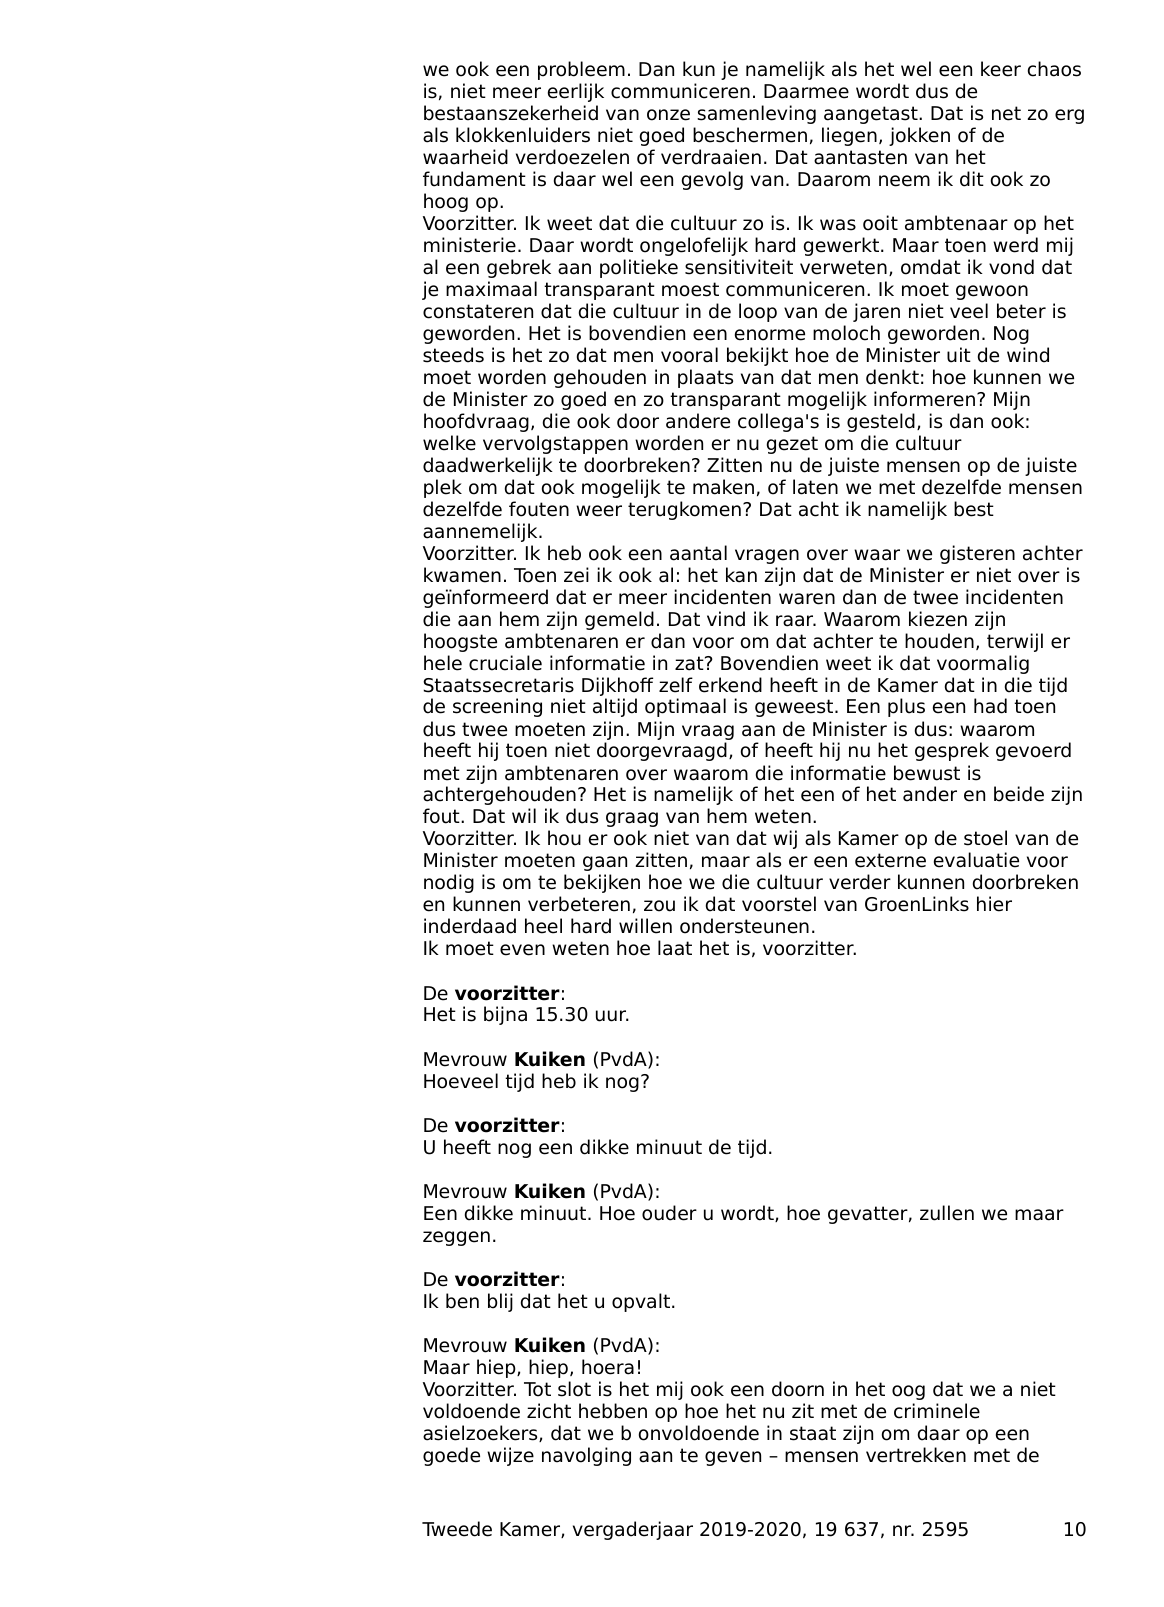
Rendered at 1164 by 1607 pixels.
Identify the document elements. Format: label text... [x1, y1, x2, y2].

text Voorzitter. Tot slot is het mij ook een doorn in het oog dat we a niet voldoende zicht hebben op hoe het nu zit met de criminele asielzoekers, dat we b onvoldoende in staat zijn om daar op een goede wijze navolging aan te geven – mensen vertrekken met de [422, 1379, 1087, 1467]
text Ik ben blij dat het u opvalt. [422, 1291, 1087, 1313]
text Mevrouw Kuiken (PvdA): [422, 1048, 1087, 1071]
text Voorzitter. Ik hou er ook niet van dat wij als Kamer op de stoel van de Minister moeten gaan zitten, maar als er een externe evaluatie voor nodig is om te bekijken hoe we die cultuur verder kunnen doorbreken en kunnen verbeteren, zou ik dat voorstel van GroenLinks hier inderdaad heel hard willen ondersteunen. [422, 828, 1087, 938]
text De voorzitter: [422, 1115, 1087, 1137]
text Maar hiep, hiep, hoera! [422, 1357, 1087, 1379]
text Voorzitter. Ik weet dat die cultuur zo is. Ik was ooit ambtenaar op het ministerie. Daar wordt ongelofelijk hard gewerkt. Maar toen werd mij al een gebrek aan politieke sensitiviteit verweten, omdat ik vond dat je maximaal transparant moest communiceren. Ik moet gewoon constateren dat die cultuur in de loop van de jaren niet veel beter is geworden. Het is bovendien een enorme moloch geworden. Nog steeds is het zo dat men vooral bekijkt hoe de Minister uit de wind moet worden gehouden in plaats van dat men denkt: hoe kunnen we de Minister zo goed en zo transparant mogelijk informeren? Mijn hoofdvraag, die ook door andere collega's is gesteld, is dan ook: welke vervolgstappen worden er nu gezet om die cultuur daadwerkelijk te doorbreken? Zitten nu de juiste mensen op de juiste plek om dat ook mogelijk te maken, of laten we met dezelfde mensen dezelfde fouten weer terugkomen? Dat acht ik namelijk best aannemelijk. [422, 213, 1087, 543]
text Mevrouw Kuiken (PvdA): [422, 1181, 1087, 1203]
text we ook een probleem. Dan kun je namelijk als het wel een keer chaos is, niet meer eerlijk communiceren. Daarmee wordt dus de bestaanszekerheid van onze samenleving aangetast. Dat is net zo erg als klokkenluiders niet goed beschermen, liegen, jokken of de waarheid verdoezelen of verdraaien. Dat aantasten van het fundament is daar wel een gevolg van. Daarom neem ik dit ook zo hoog op. [422, 59, 1087, 213]
text U heeft nog een dikke minuut de tijd. [422, 1137, 1087, 1159]
text Voorzitter. Ik heb ook een aantal vragen over waar we gisteren achter kwamen. Toen zei ik ook al: het kan zijn dat de Minister er niet over is geïnformeerd dat er meer incidenten waren dan de twee incidenten die aan hem zijn gemeld. Dat vind ik raar. Waarom kiezen zijn hoogste ambtenaren er dan voor om dat achter te houden, terwijl er hele cruciale informatie in zat? Bovendien weet ik dat voormalig Staatssecretaris Dijkhoff zelf erkend heeft in de Kamer dat in die tijd de screening niet altijd optimaal is geweest. Een plus een had toen dus twee moeten zijn. Mijn vraag aan de Minister is dus: waarom heeft hij toen niet doorgevraagd, of heeft hij nu het gesprek gevoerd met zijn ambtenaren over waarom die informatie bewust is achtergehouden? Het is namelijk of het een of het ander en beide zijn fout. Dat wil ik dus graag van hem weten. [422, 543, 1087, 828]
text Een dikke minuut. Hoe ouder u wordt, hoe gevatter, zullen we maar zeggen. [422, 1203, 1087, 1247]
text De voorzitter: [422, 1269, 1087, 1291]
text Ik moet even weten hoe laat het is, voorzitter. [422, 938, 1087, 960]
text Mevrouw Kuiken (PvdA): [422, 1335, 1087, 1357]
text De voorzitter: [422, 982, 1087, 1004]
text Het is bijna 15.30 uur. [422, 1004, 1087, 1026]
text Hoeveel tijd heb ik nog? [422, 1071, 1087, 1092]
